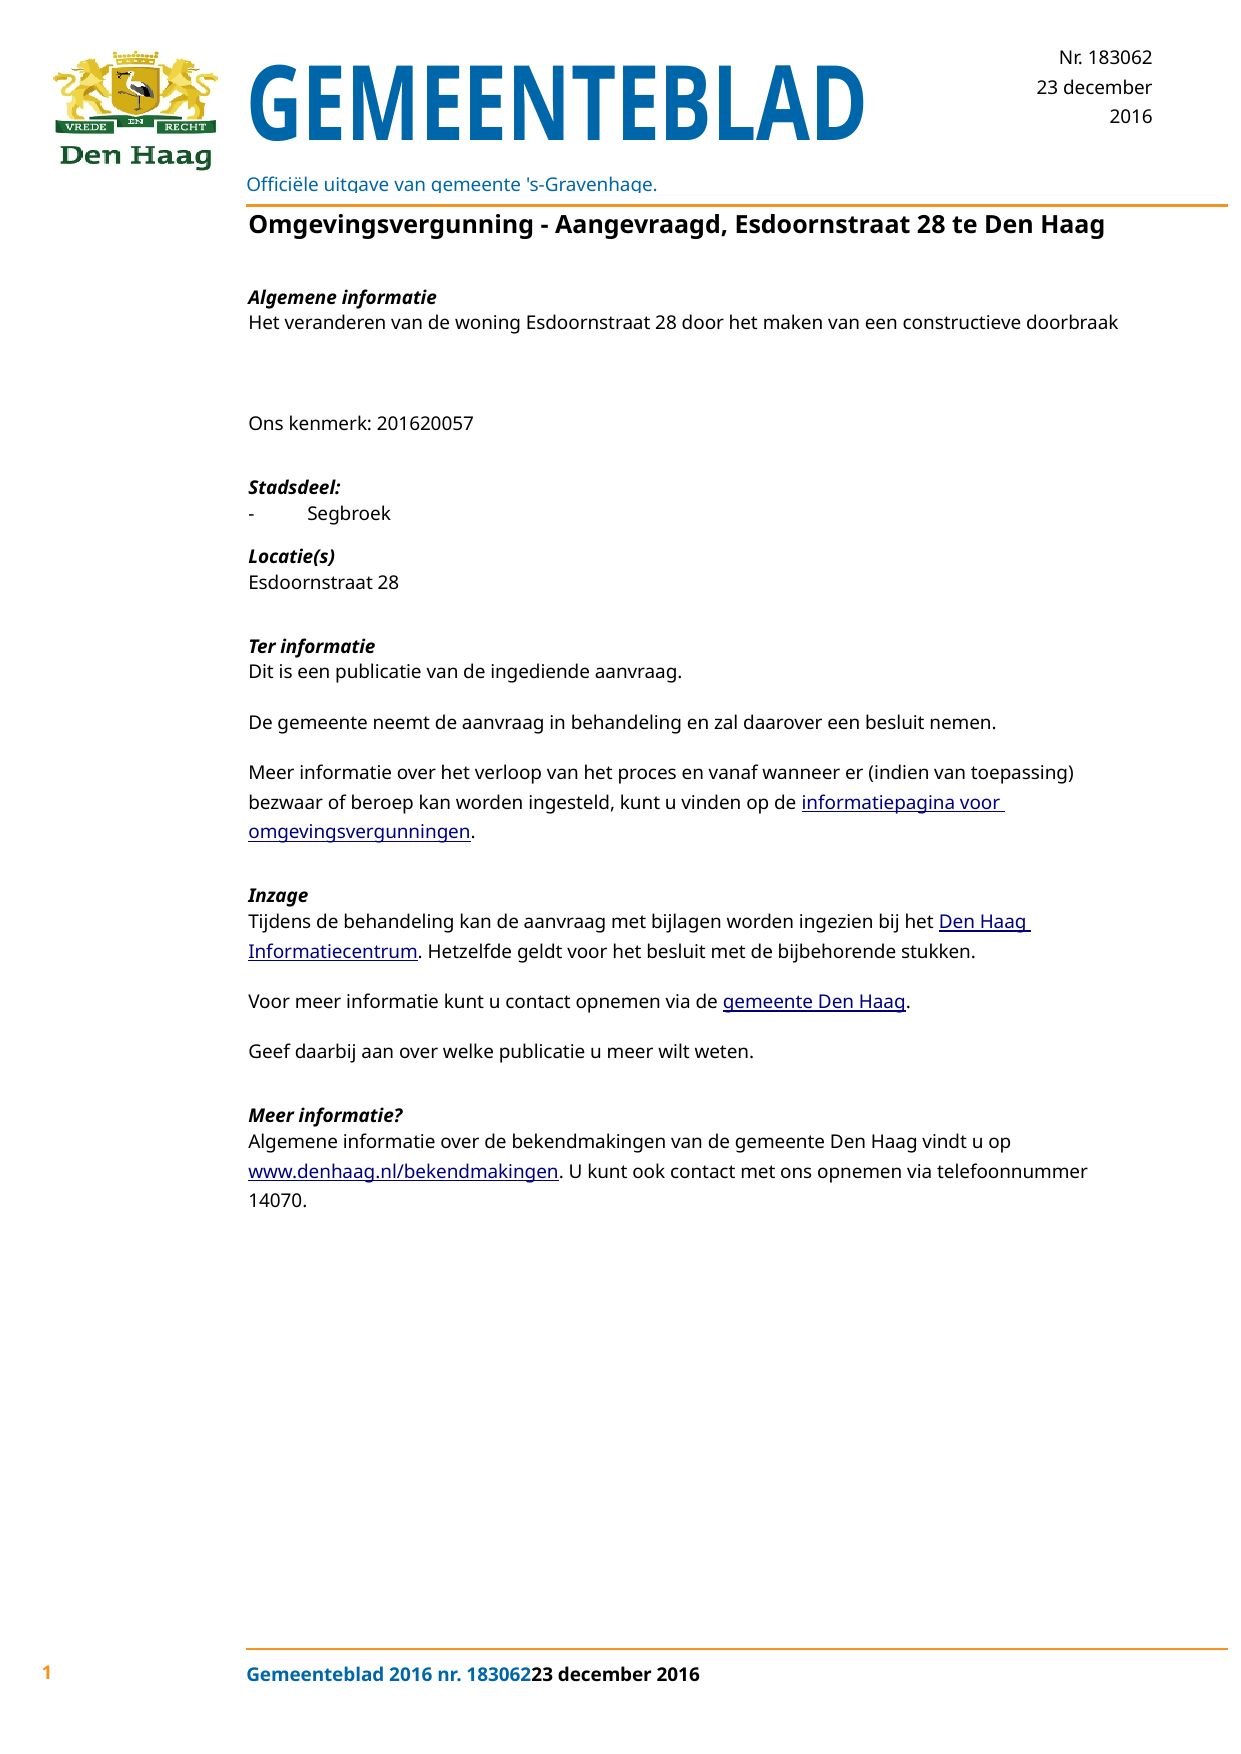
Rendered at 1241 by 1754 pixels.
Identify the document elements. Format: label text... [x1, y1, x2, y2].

text De gemeente neemt de aanvraag in behandeling en zal daarover een besluit nemen. [248, 709, 1152, 735]
text Meer informatie over het verloop van het proces en vanaf wanneer er (indien van toepassing) bezwaar of beroep kan worden ingesteld, kunt u vinden op de informatiepagina voor omgevingsvergunningen. [248, 759, 1152, 844]
picture [41, 47, 231, 172]
text Meer informatie? [248, 1103, 1152, 1128]
text Algemene informatie [248, 284, 1152, 309]
text Esdoornstraat 28 [248, 569, 1152, 595]
text Omgevingsvergunning - Aangevraagd, Esdoornstraat 28 te Den Haag [248, 207, 1152, 241]
text Voor meer informatie kunt u contact opnemen via de gemeente Den Haag. [248, 988, 1152, 1014]
text Het veranderen van de woning Esdoornstraat 28 door het maken van een constructieve doorbraak [248, 309, 1152, 335]
text Ter informatie [248, 633, 1152, 659]
text Locatie(s) [248, 543, 1152, 569]
text Stadsdeel: [248, 474, 1152, 500]
text Geef daarbij aan over welke publicatie u meer wilt weten. [248, 1039, 1152, 1064]
list Segbroek [248, 500, 1152, 526]
text Inzage [248, 883, 1152, 908]
text Ons kenmerk: 201620057 [248, 410, 1152, 436]
text Dit is een publicatie van de ingediende aanvraag. [248, 659, 1152, 684]
text Tijdens de behandeling kan de aanvraag met bijlagen worden ingezien bij het Den Haag Informatiecentrum. Hetzelfde geldt voor het besluit met de bijbehorende stukken. [248, 908, 1152, 964]
text Algemene informatie over de bekendmakingen van de gemeente Den Haag vindt u op www.denhaag.nl/bekendmakingen. U kunt ook contact met ons opnemen via telefoonnummer 14070. [248, 1128, 1152, 1213]
